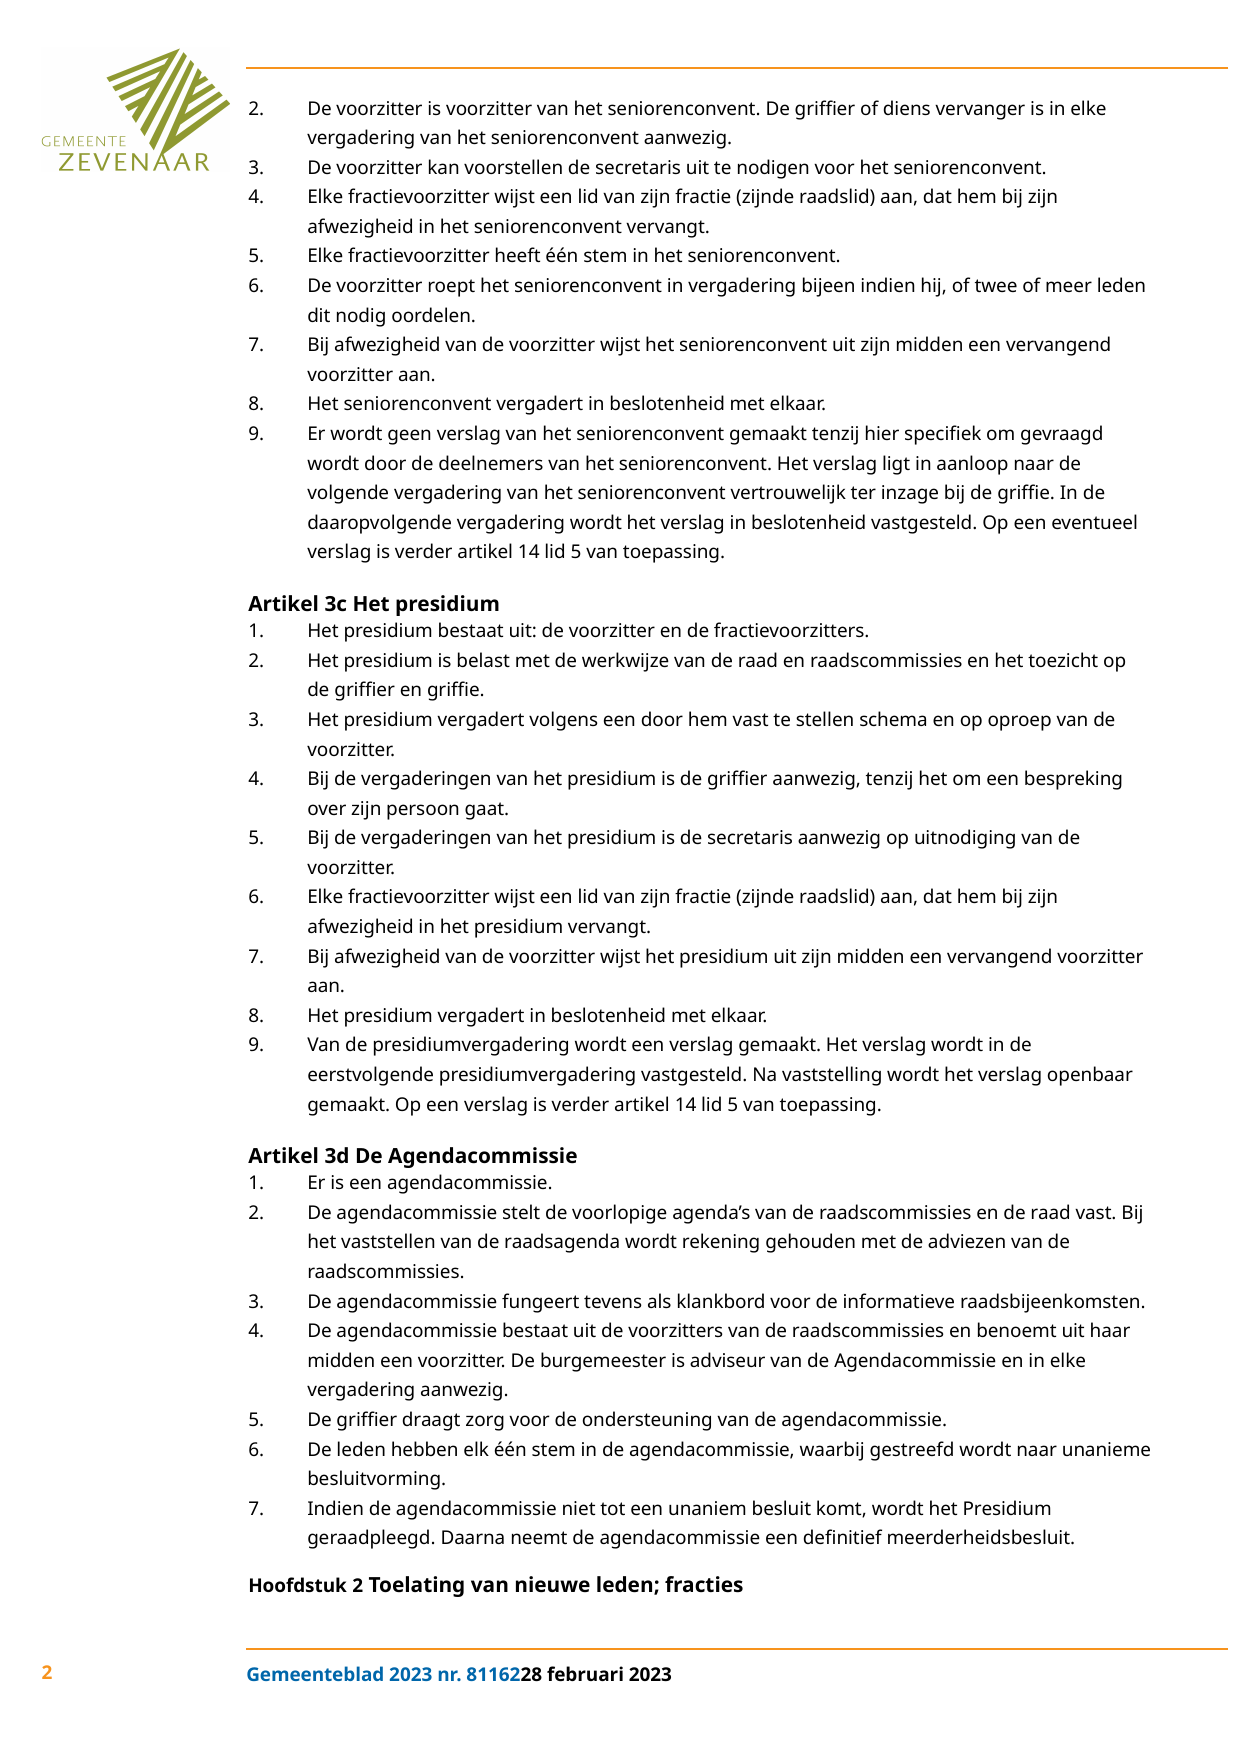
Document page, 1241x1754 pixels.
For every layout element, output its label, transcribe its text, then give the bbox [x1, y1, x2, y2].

list Het presidium bestaat uit: de voorzitter en de fractievoorzitters. [248, 617, 1152, 643]
list Er is een agendacommissie. [248, 1169, 1152, 1195]
list De voorzitter is voorzitter van het seniorenconvent. De griffier of diens vervanger is in elke vergadering van het seniorenconvent aanwezig. [248, 95, 1152, 150]
list Het seniorenconvent vergadert in beslotenheid met elkaar. [248, 391, 1152, 416]
list Elke fractievoorzitter wijst een lid van zijn fractie (zijnde raadslid) aan, dat hem bij zijn afwezigheid in het seniorenconvent vervangt. [248, 183, 1152, 239]
list De voorzitter roept het seniorenconvent in vergadering bijeen indien hij, of twee of meer leden dit nodig oordelen. [248, 272, 1152, 328]
text Artikel 3d De Agendacommissie [248, 1141, 1152, 1169]
list Van de presidiumvergadering wordt een verslag gemaakt. Het verslag wordt in de eerstvolgende presidiumvergadering vastgesteld. Na vaststelling wordt het verslag openbaar gemaakt. Op een verslag is verder artikel 14 lid 5 van toepassing. [248, 1032, 1152, 1116]
list Bij afwezigheid van de voorzitter wijst het seniorenconvent uit zijn midden een vervangend voorzitter aan. [248, 331, 1152, 387]
text Artikel 3c Het presidium [248, 589, 1152, 617]
list De griffier draagt zorg voor de ondersteuning van de agendacommissie. [248, 1406, 1152, 1432]
picture [41, 47, 231, 172]
list Elke fractievoorzitter heeft één stem in het seniorenconvent. [248, 243, 1152, 268]
list Elke fractievoorzitter wijst een lid van zijn fractie (zijnde raadslid) aan, dat hem bij zijn afwezigheid in het presidium vervangt. [248, 884, 1152, 939]
list Indien de agendacommissie niet tot een unaniem besluit komt, wordt het Presidium geraadpleegd. Daarna neemt de agendacommissie een definitief meerderheidsbesluit. [248, 1495, 1152, 1550]
list Bij de vergaderingen van het presidium is de griffier aanwezig, tenzij het om een bespreking over zijn persoon gaat. [248, 765, 1152, 821]
list Bij de vergaderingen van het presidium is de secretaris aanwezig op uitnodiging van de voorzitter. [248, 824, 1152, 880]
list Er wordt geen verslag van het seniorenconvent gemaakt tenzij hier specifiek om gevraagd wordt door de deelnemers van het seniorenconvent. Het verslag ligt in aanloop naar de volgende vergadering van het seniorenconvent vertrouwelijk ter inzage bij de griffie. In de daaropvolgende vergadering wordt het verslag in beslotenheid vastgesteld. Op een eventueel verslag is verder artikel 14 lid 5 van toepassing. [248, 420, 1152, 564]
list De voorzitter kan voorstellen de secretaris uit te nodigen voor het seniorenconvent. [248, 154, 1152, 180]
list De agendacommissie fungeert tevens als klankbord voor de informatieve raadsbijeenkomsten. [248, 1288, 1152, 1314]
list De leden hebben elk één stem in de agendacommissie, waarbij gestreefd wordt naar unanieme besluitvorming. [248, 1436, 1152, 1491]
list Het presidium is belast met de werkwijze van de raad en raadscommissies en het toezicht op de griffier en griffie. [248, 647, 1152, 702]
list Het presidium vergadert volgens een door hem vast te stellen schema en op oproep van de voorzitter. [248, 706, 1152, 761]
text Hoofdstuk 2 Toelating van nieuwe leden; fracties [248, 1570, 1152, 1599]
list Het presidium vergadert in beslotenheid met elkaar. [248, 1002, 1152, 1028]
list De agendacommissie stelt de voorlopige agenda’s van de raadscommissies en de raad vast. Bij het vaststellen van de raadsagenda wordt rekening gehouden met de adviezen van de raadscommissies. [248, 1199, 1152, 1284]
list Bij afwezigheid van de voorzitter wijst het presidium uit zijn midden een vervangend voorzitter aan. [248, 943, 1152, 998]
list De agendacommissie bestaat uit de voorzitters van de raadscommissies en benoemt uit haar midden een voorzitter. De burgemeester is adviseur van de Agendacommissie en in elke vergadering aanwezig. [248, 1317, 1152, 1402]
